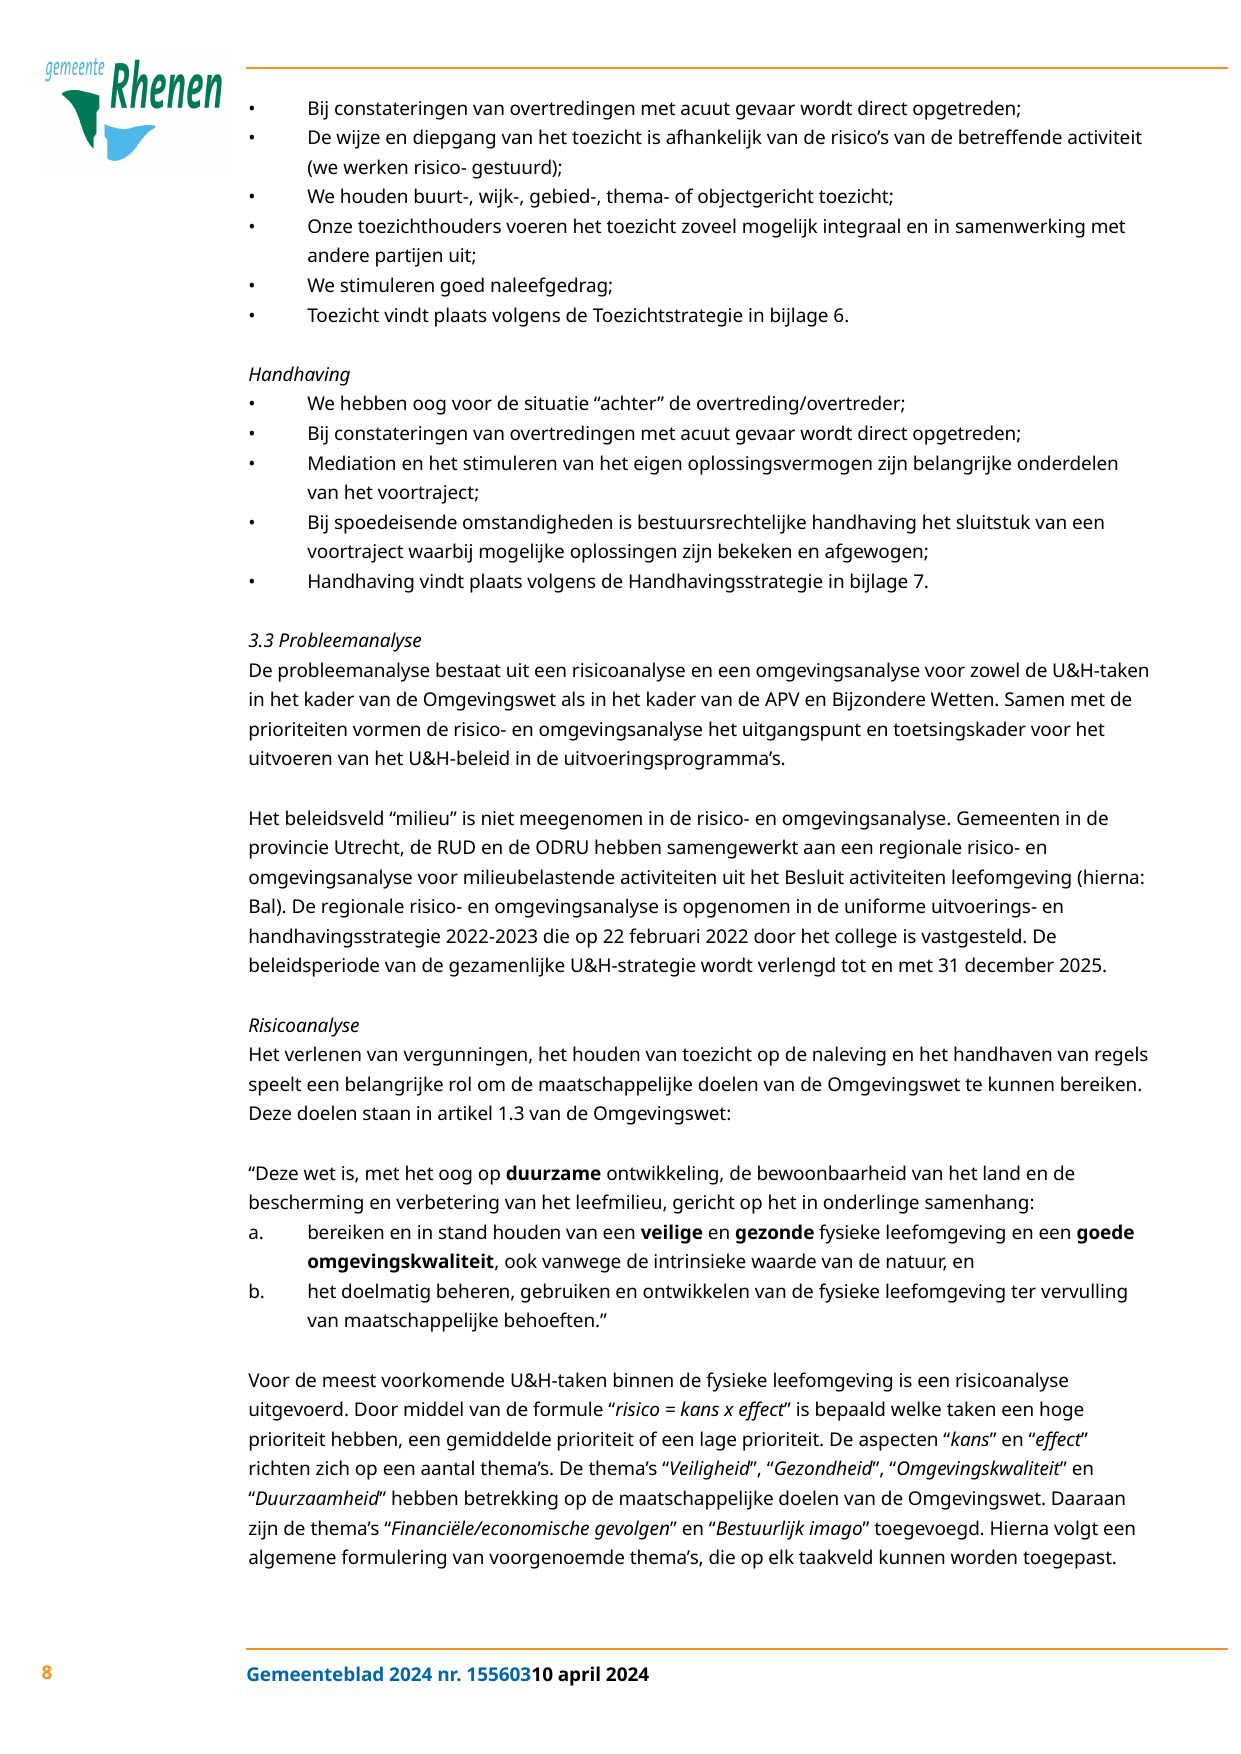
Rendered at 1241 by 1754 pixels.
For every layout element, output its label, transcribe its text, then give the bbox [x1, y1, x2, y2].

text Handhaving [248, 361, 1152, 387]
picture [41, 47, 231, 172]
text Het beleidsveld “milieu” is niet meegenomen in de risico- en omgevingsanalyse. Gemeenten in de provincie Utrecht, de RUD en de ODRU hebben samengewerkt aan een regionale risico- en omgevingsanalyse voor milieubelastende activiteiten uit het Besluit activiteiten leefomgeving (hierna: Bal). De regionale risico- en omgevingsanalyse is opgenomen in de uniforme uitvoerings- en handhavingsstrategie 2022-2023 die op 22 februari 2022 door het college is vastgesteld. De beleidsperiode van de gezamenlijke U&H-strategie wordt verlengd tot en met 31 december 2025. [248, 805, 1152, 978]
text Voor de meest voorkomende U&H-taken binnen de fysieke leefomgeving is een risicoanalyse uitgevoerd. Door middel van de formule “risico = kans x effect” is bepaald welke taken een hoge prioriteit hebben, een gemiddelde prioriteit of een lage prioriteit. De aspecten “kans” en “effect” richten zich op een aantal thema’s. De thema’s “Veiligheid”, “Gezondheid”, “Omgevingskwaliteit” en “Duurzaamheid” hebben betrekking op de maatschappelijke doelen van de Omgevingswet. Daaraan zijn de thema’s “Financiële/economische gevolgen” en “Bestuurlijk imago” toegevoegd. Hierna volgt een algemene formulering van voorgenoemde thema’s, die op elk taakveld kunnen worden toegepast. [248, 1367, 1152, 1570]
list We houden buurt-, wijk-, gebied-, thema- of objectgericht toezicht; [248, 183, 1152, 209]
list Handhaving vindt plaats volgens de Handhavingsstrategie in bijlage 7. [248, 568, 1152, 594]
text “Deze wet is, met het oog op duurzame ontwikkeling, de bewoonbaarheid van het land en de bescherming en verbetering van het leefmilieu, gericht op het in onderlinge samenhang: [248, 1160, 1152, 1215]
list Onze toezichthouders voeren het toezicht zoveel mogelijk integraal en in samenwerking met andere partijen uit; [248, 213, 1152, 268]
text Risicoanalyse [248, 1012, 1152, 1038]
list Bij spoedeisende omstandigheden is bestuursrechtelijke handhaving het sluitstuk van een voortraject waarbij mogelijke oplossingen zijn bekeken en afgewogen; [248, 509, 1152, 564]
text De probleemanalyse bestaat uit een risicoanalyse en een omgevingsanalyse voor zowel de U&H-taken in het kader van de Omgevingswet als in het kader van de APV en Bijzondere Wetten. Samen met de prioriteiten vormen de risico- en omgevingsanalyse het uitgangspunt en toetsingskader voor het uitvoeren van het U&H-beleid in de uitvoeringsprogramma’s. [248, 657, 1152, 771]
list We hebben oog voor de situatie “achter” de overtreding/overtreder; [248, 391, 1152, 416]
list De wijze en diepgang van het toezicht is afhankelijk van de risico’s van de betreffende activiteit (we werken risico- gestuurd); [248, 124, 1152, 180]
text 3.3 Probleemanalyse [248, 627, 1152, 653]
list Mediation en het stimuleren van het eigen oplossingsvermogen zijn belangrijke onderdelen van het voortraject; [248, 450, 1152, 505]
list het doelmatig beheren, gebruiken en ontwikkelen van de fysieke leefomgeving ter vervulling van maatschappelijke behoeften.” [248, 1278, 1152, 1333]
list bereiken en in stand houden van een veilige en gezonde fysieke leefomgeving en een goede omgevingskwaliteit, ook vanwege de intrinsieke waarde van de natuur, en [248, 1219, 1152, 1274]
text Het verlenen van vergunningen, het houden van toezicht op de naleving en het handhaven van regels speelt een belangrijke rol om de maatschappelijke doelen van de Omgevingswet te kunnen bereiken. Deze doelen staan in artikel 1.3 van de Omgevingswet: [248, 1041, 1152, 1126]
list We stimuleren goed naleefgedrag; [248, 272, 1152, 298]
list Bij constateringen van overtredingen met acuut gevaar wordt direct opgetreden; [248, 420, 1152, 446]
list Toezicht vindt plaats volgens de Toezichtstrategie in bijlage 6. [248, 302, 1152, 328]
list Bij constateringen van overtredingen met acuut gevaar wordt direct opgetreden; [248, 95, 1152, 121]
